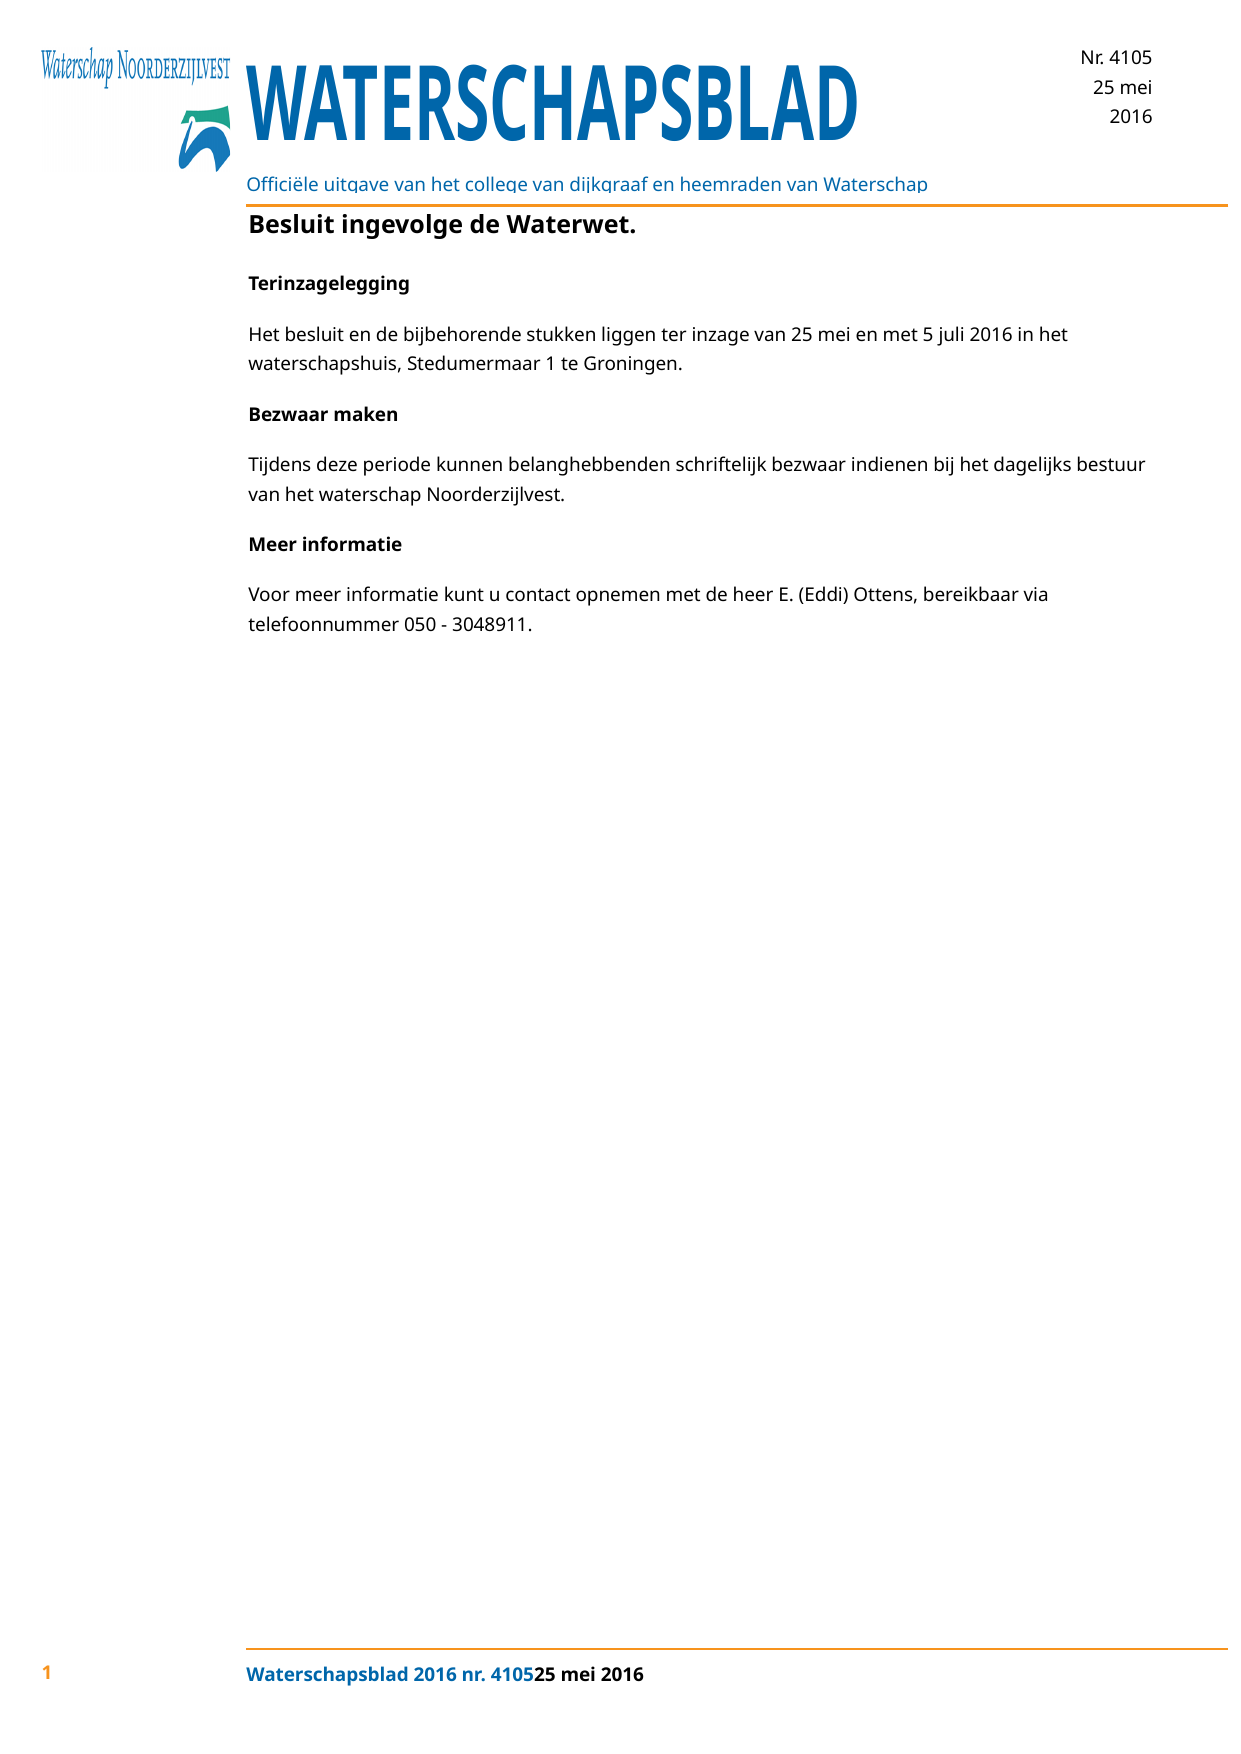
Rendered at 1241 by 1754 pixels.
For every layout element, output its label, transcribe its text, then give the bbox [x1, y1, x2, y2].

text Tijdens deze periode kunnen belanghebbenden schriftelijk bezwaar indienen bij het dagelijks bestuur van het waterschap Noorderzijlvest. [248, 451, 1152, 506]
picture [41, 47, 231, 172]
text Meer informatie [248, 531, 1152, 557]
text Besluit ingevolge de Waterwet. [248, 207, 1152, 241]
text Voor meer informatie kunt u contact opnemen met de heer E. (Eddi) Ottens, bereikbaar via telefoonnummer 050 - 3048911. [248, 582, 1152, 637]
text Bezwaar maken [248, 401, 1152, 426]
text Het besluit en de bijbehorende stukken liggen ter inzage van 25 mei en met 5 juli 2016 in het waterschapshuis, Stedumermaar 1 te Groningen. [248, 321, 1152, 376]
text Terinzagelegging [248, 270, 1152, 296]
